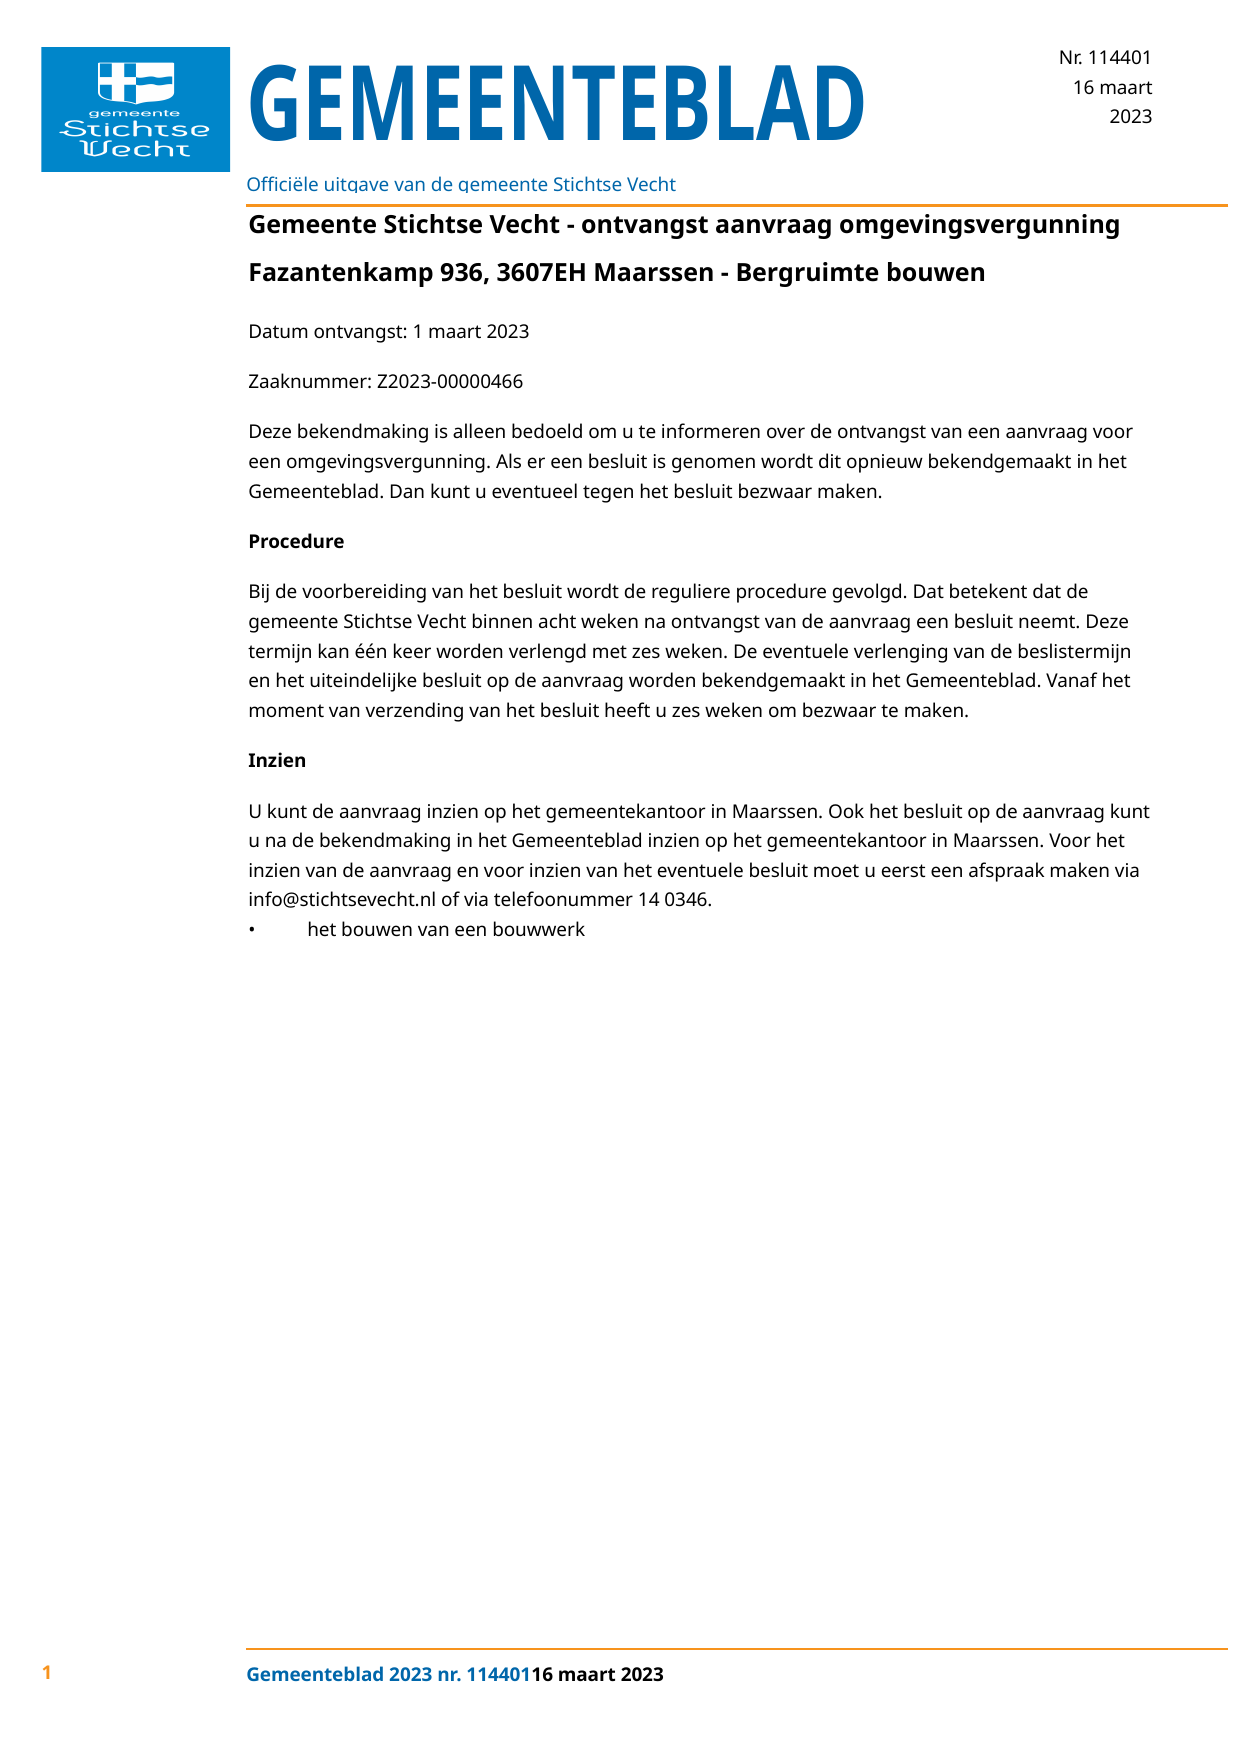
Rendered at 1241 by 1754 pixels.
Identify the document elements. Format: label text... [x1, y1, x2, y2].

text Procedure [248, 528, 1152, 554]
list het bouwen van een bouwwerk [248, 916, 1152, 942]
text Deze bekendmaking is alleen bedoeld om u te informeren over de ontvangst van een aanvraag voor een omgevingsvergunning. Als er een besluit is genomen wordt dit opnieuw bekendgemaakt in het Gemeenteblad. Dan kunt u eventueel tegen het besluit bezwaar maken. [248, 419, 1152, 504]
picture [137, 63, 174, 103]
text Bij de voorbereiding van het besluit wordt de reguliere procedure gevolgd. Dat betekent dat de gemeente Stichtse Vecht binnen acht weken na ontvangst van de aanvraag een besluit neemt. Deze termijn kan één keer worden verlengd met zes weken. De eventuele verlenging van de beslistermijn en het uiteindelijke besluit op de aanvraag worden bekendgemaakt in het Gemeenteblad. Vanaf het moment van verzending van het besluit heeft u zes weken om bezwaar te maken. [248, 579, 1152, 723]
text Zaaknummer: Z2023-00000466 [248, 368, 1152, 394]
text Inzien [248, 747, 1152, 773]
text Datum ontvangst: 1 maart 2023 [248, 318, 1152, 344]
text Gemeente Stichtse Vecht - ontvangst aanvraag omgevingsvergunning Fazantenkamp 936, 3607EH Maarssen - Bergruimte bouwen [248, 207, 1152, 288]
text U kunt de aanvraag inzien op het gemeentekantoor in Maarssen. Ook het besluit op de aanvraag kunt u na de bekendmaking in het Gemeenteblad inzien op het gemeentekantoor in Maarssen. Voor het inzien van de aanvraag en voor inzien van het eventuele besluit moet u eerst een afspraak maken via info@stichtsevecht.nl of via telefoonummer 14 0346. [248, 798, 1152, 912]
picture [99, 63, 135, 101]
